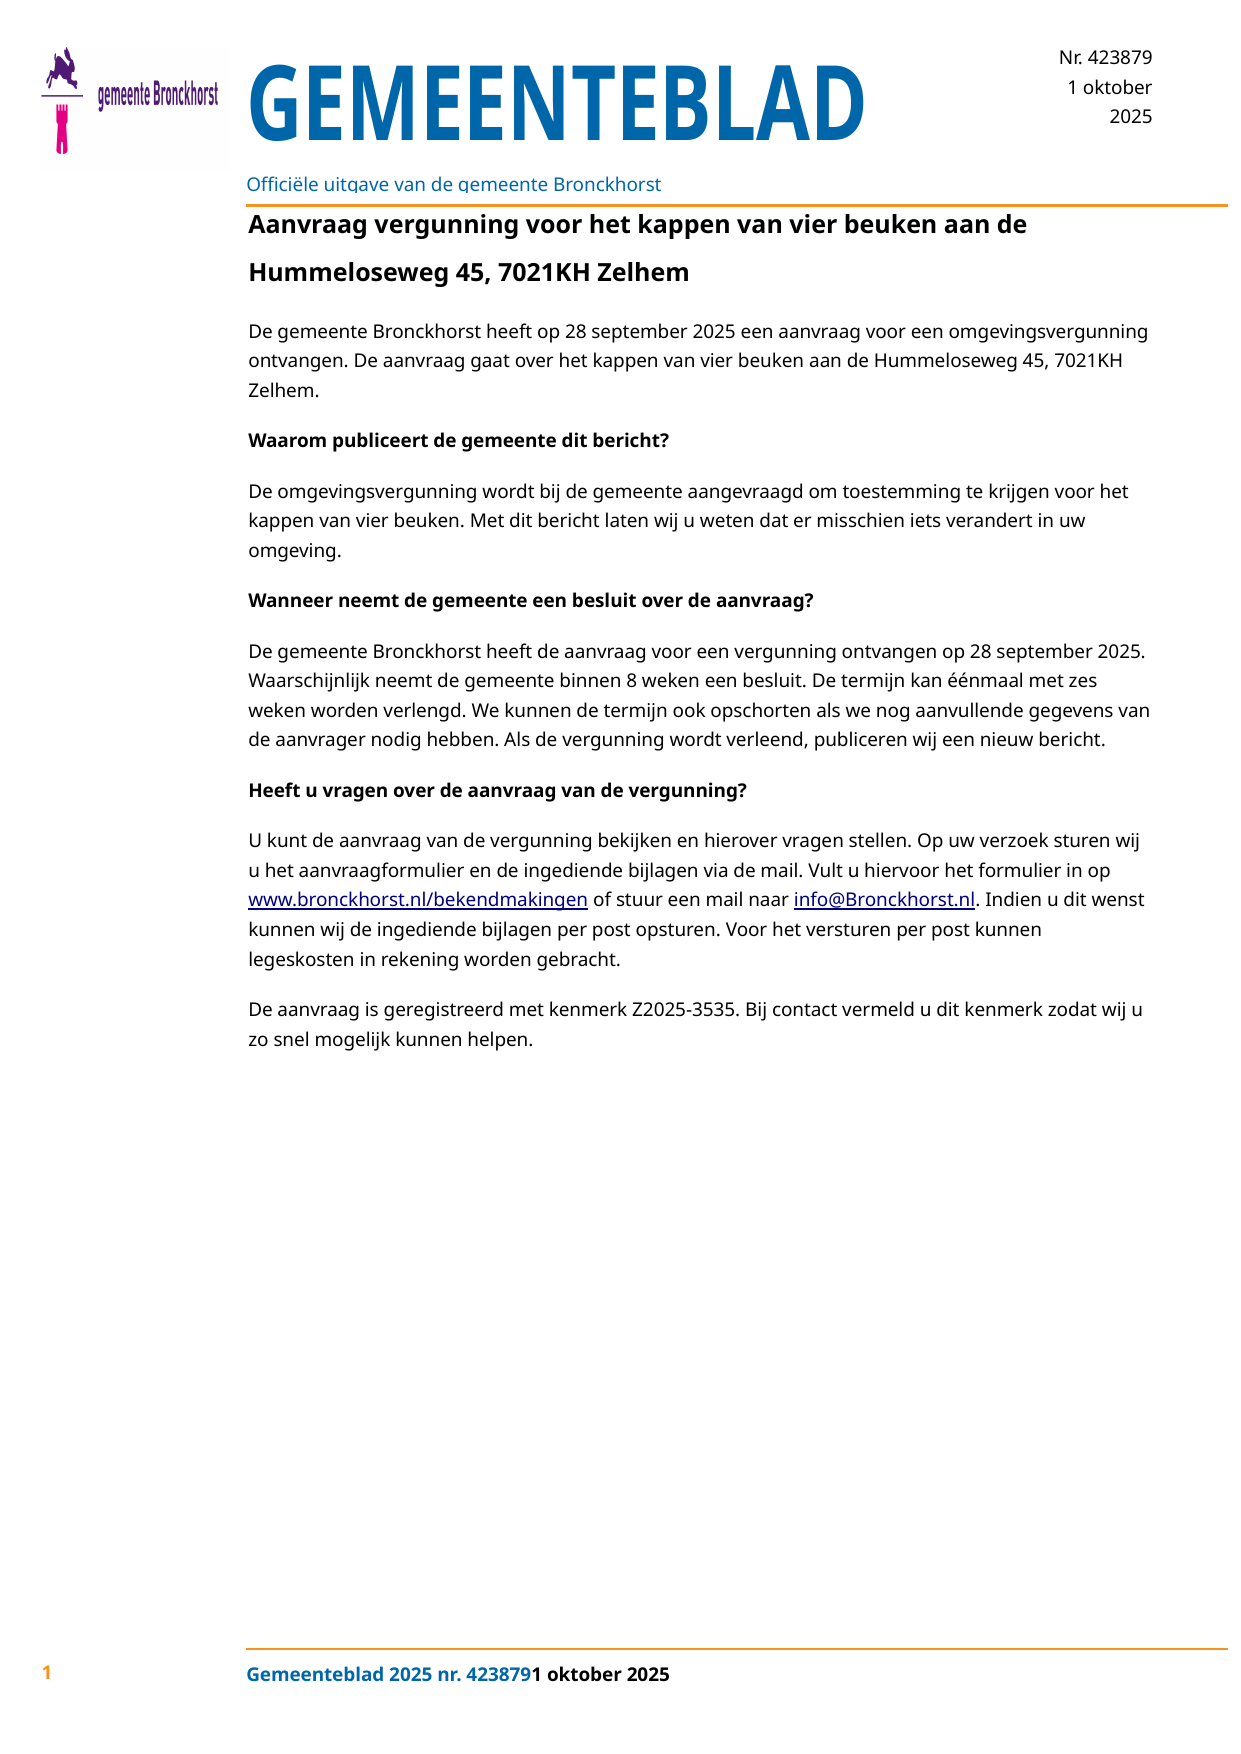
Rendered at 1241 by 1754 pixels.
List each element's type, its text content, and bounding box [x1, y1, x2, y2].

text Aanvraag vergunning voor het kappen van vier beuken aan de Hummeloseweg 45, 7021KH Zelhem [248, 207, 1152, 288]
text Heeft u vragen over de aanvraag van de vergunning? [248, 777, 1152, 803]
text De gemeente Bronckhorst heeft op 28 september 2025 een aanvraag voor een omgevingsvergunning ontvangen. De aanvraag gaat over het kappen van vier beuken aan de Hummeloseweg 45, 7021KH Zelhem. [248, 318, 1152, 403]
text De omgevingsvergunning wordt bij de gemeente aangevraagd om toestemming te krijgen voor het kappen van vier beuken. Met dit bericht laten wij u weten dat er misschien iets verandert in uw omgeving. [248, 478, 1152, 563]
text De gemeente Bronckhorst heeft de aanvraag voor een vergunning ontvangen op 28 september 2025. Waarschijnlijk neemt de gemeente binnen 8 weken een besluit. De termijn kan éénmaal met zes weken worden verlengd. We kunnen de termijn ook opschorten als we nog aanvullende gegevens van de aanvrager nodig hebben. Als de vergunning wordt verleend, publiceren wij een nieuw bericht. [248, 638, 1152, 752]
text De aanvraag is geregistreerd met kenmerk Z2025-3535. Bij contact vermeld u dit kenmerk zodat wij u zo snel mogelijk kunnen helpen. [248, 996, 1152, 1052]
text U kunt de aanvraag van de vergunning bekijken en hierover vragen stellen. Op uw verzoek sturen wij u het aanvraagformulier en de ingediende bijlagen via de mail. Vult u hiervoor het formulier in op www.bronckhorst.nl/bekendmakingen of stuur een mail naar info@Bronckhorst.nl. Indien u dit wenst kunnen wij de ingediende bijlagen per post opsturen. Voor het versturen per post kunnen legeskosten in rekening worden gebracht. [248, 827, 1152, 972]
text Wanneer neemt de gemeente een besluit over de aanvraag? [248, 587, 1152, 613]
picture [41, 47, 231, 172]
text Waarom publiceert de gemeente dit bericht? [248, 427, 1152, 453]
